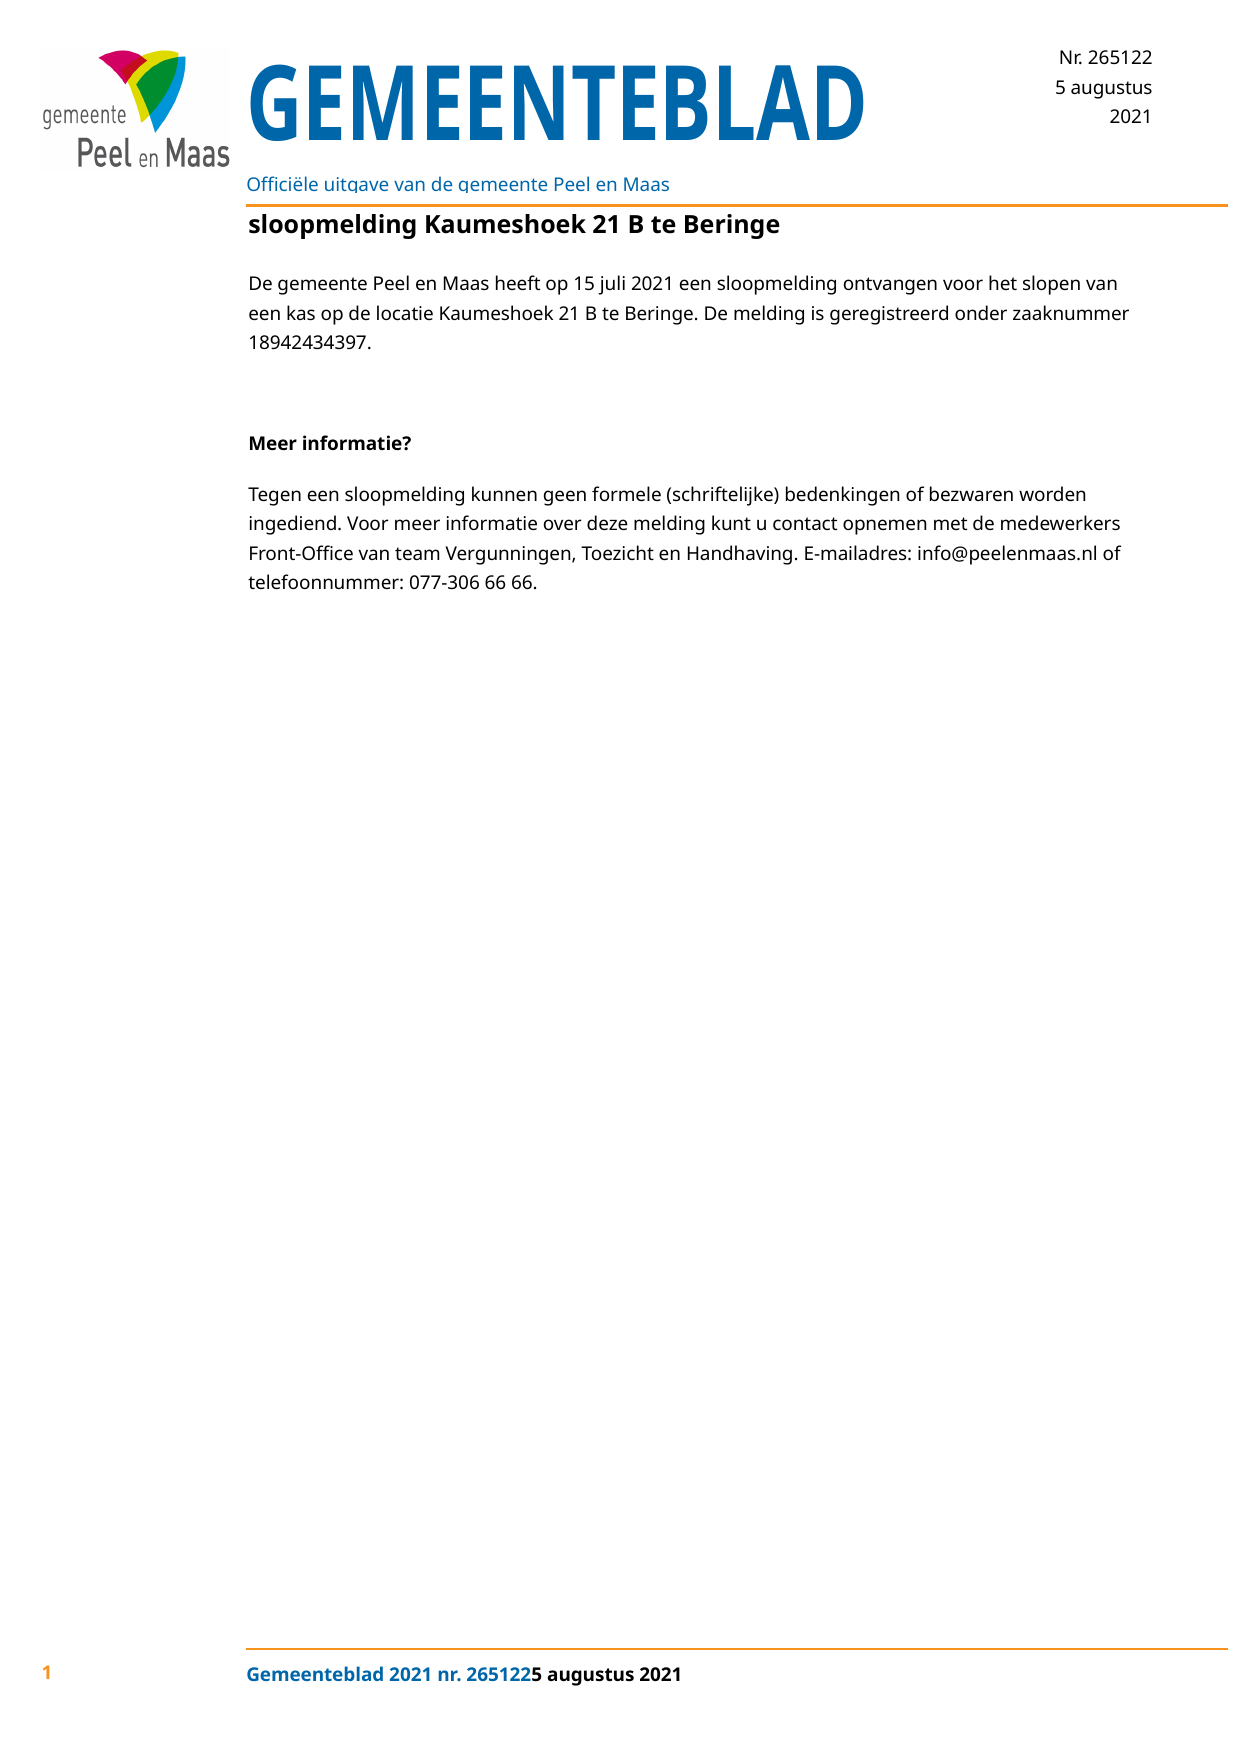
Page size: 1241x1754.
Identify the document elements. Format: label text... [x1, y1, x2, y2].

text De gemeente Peel en Maas heeft op 15 juli 2021 een sloopmelding ontvangen voor het slopen van een kas op de locatie Kaumeshoek 21 B te Beringe. De melding is geregistreerd onder zaaknummer 18942434397. [248, 270, 1152, 355]
picture [41, 47, 231, 172]
text Tegen een sloopmelding kunnen geen formele (schriftelijke) bedenkingen of bezwaren worden ingediend. Voor meer informatie over deze melding kunt u contact opnemen met de medewerkers Front-Office van team Vergunningen, Toezicht en Handhaving. E-mailadres: info@peelenmaas.nl of telefoonnummer: 077-306 66 66. [248, 481, 1152, 595]
text Meer informatie? [248, 430, 1152, 456]
text sloopmelding Kaumeshoek 21 B te Beringe [248, 207, 1152, 241]
